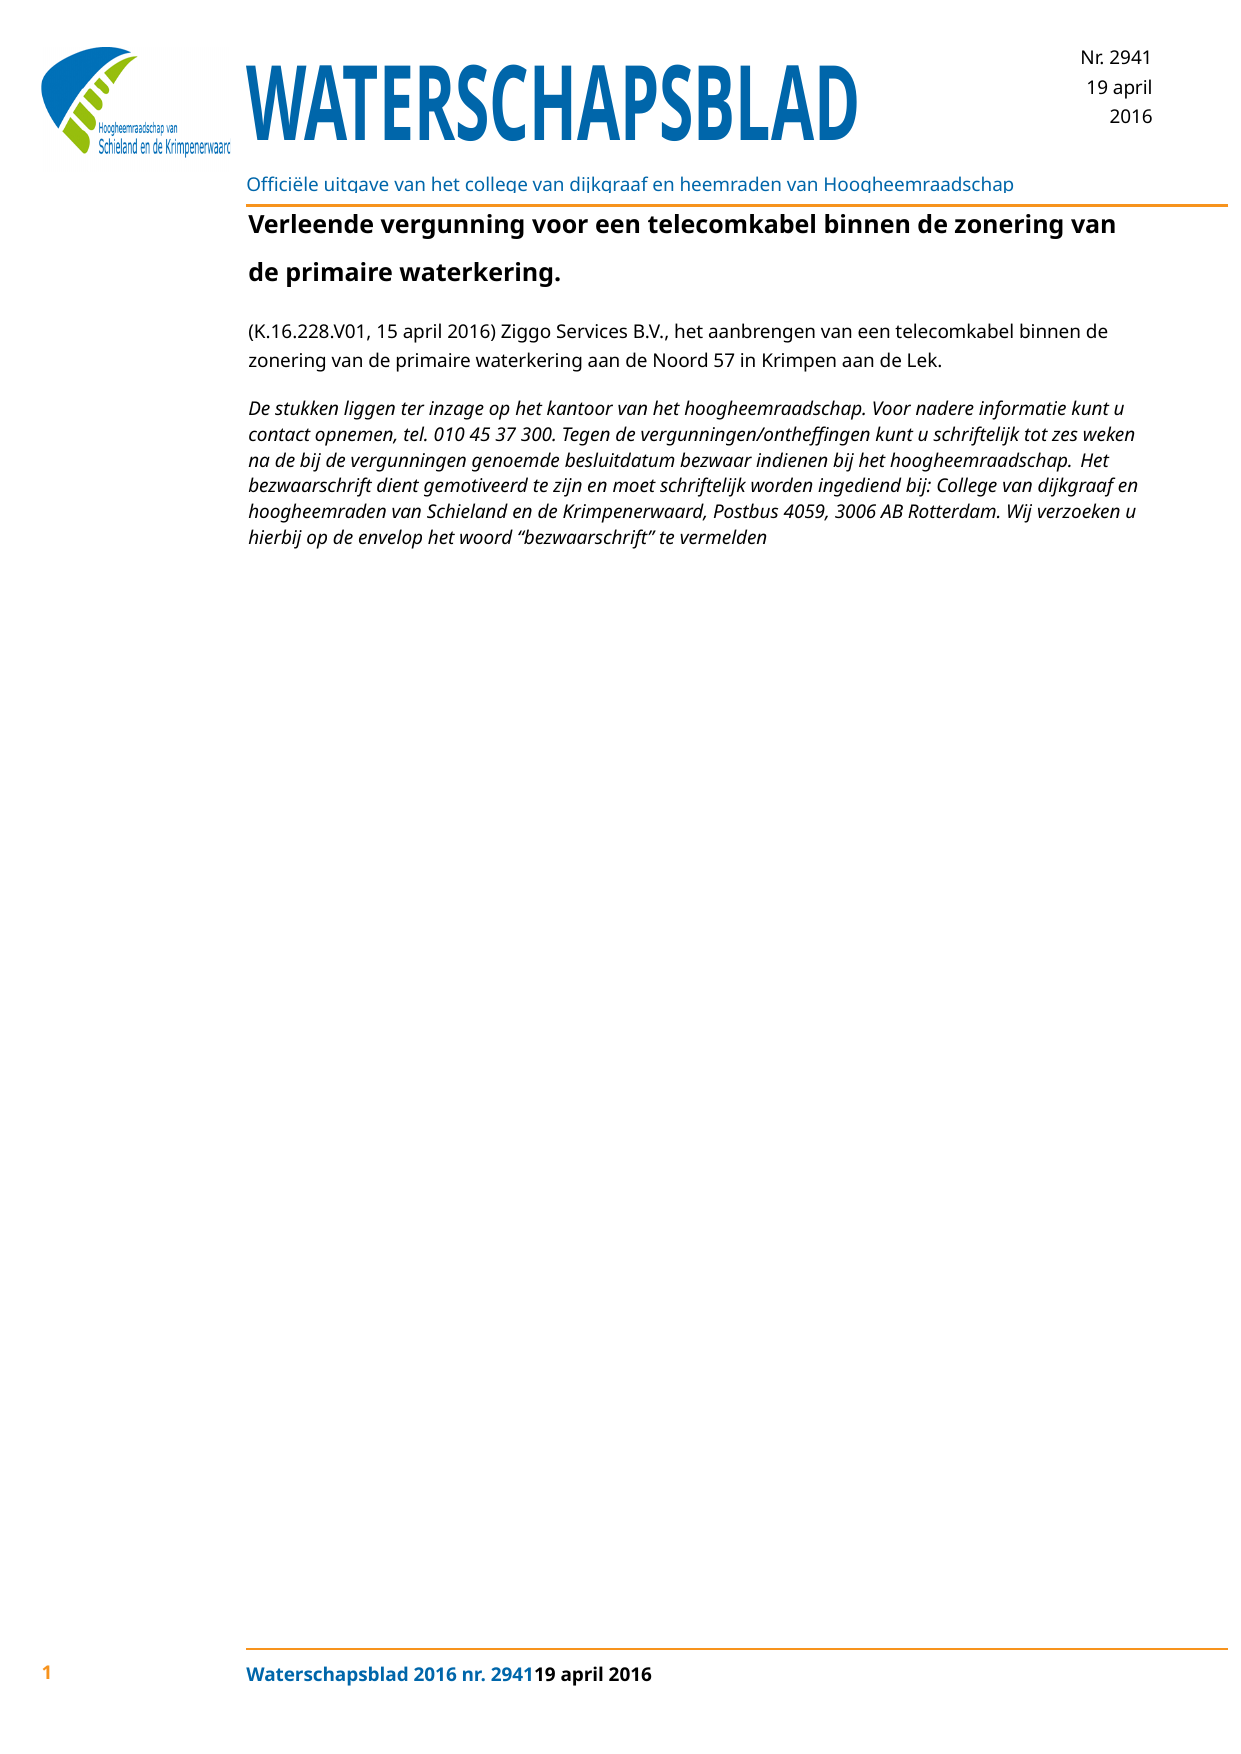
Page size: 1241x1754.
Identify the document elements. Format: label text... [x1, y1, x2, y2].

picture [41, 47, 231, 172]
text De stukken liggen ter inzage op het kantoor van het hoogheemraadschap. Voor nadere informatie kunt u contact opnemen, tel. 010 45 37 300. Tegen de vergunningen/ontheffingen kunt u schriftelijk tot zes weken na de bij de vergunningen genoemde besluitdatum bezwaar indienen bij het hoogheemraadschap. Het bezwaarschrift dient gemotiveerd te zijn en moet schriftelijk worden ingediend bij: College van dijkgraaf en hoogheemraden van Schieland en de Krimpenerwaard, Postbus 4059, 3006 AB Rotterdam. Wij verzoeken u hierbij op de envelop het woord “bezwaarschrift” te vermelden [248, 395, 1152, 550]
text Verleende vergunning voor een telecomkabel binnen de zonering van de primaire waterkering. [248, 207, 1152, 288]
text (K.16.228.V01, 15 april 2016) Ziggo Services B.V., het aanbrengen van een telecomkabel binnen de zonering van de primaire waterkering aan de Noord 57 in Krimpen aan de Lek. [248, 318, 1152, 373]
